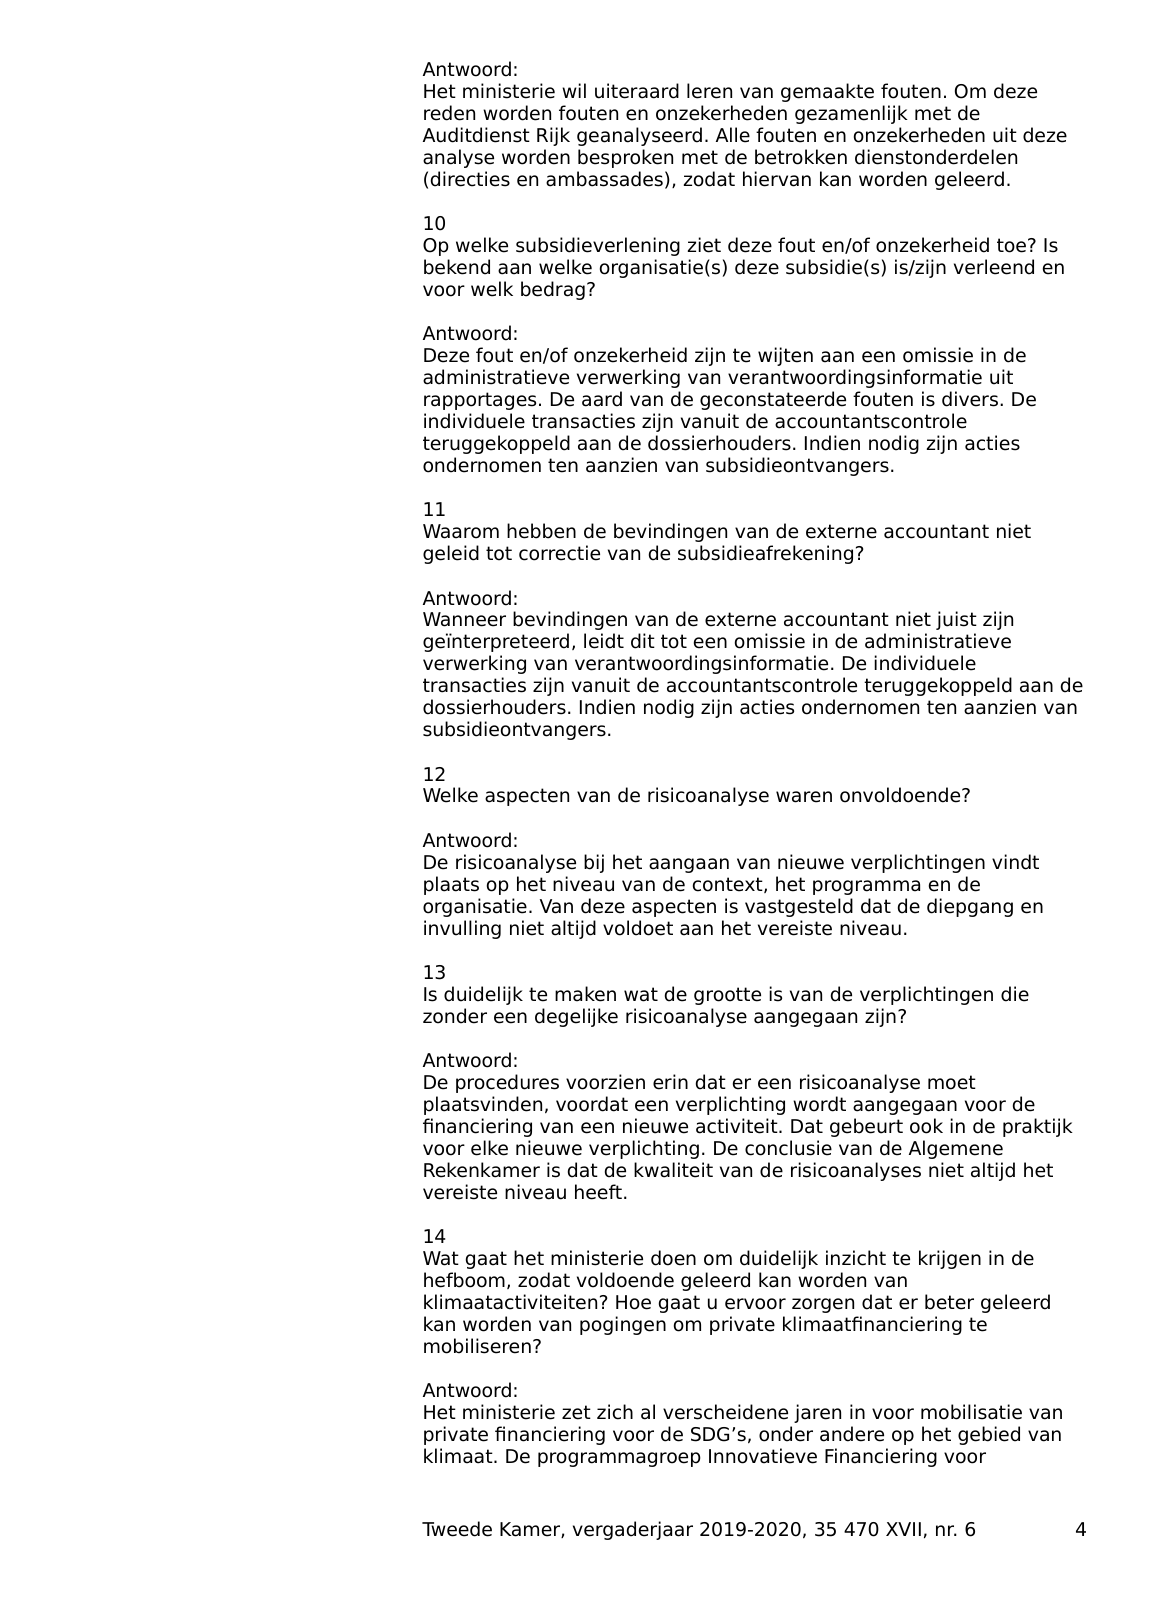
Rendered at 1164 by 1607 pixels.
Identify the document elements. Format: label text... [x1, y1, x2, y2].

text Op welke subsidieverlening ziet deze fout en/of onzekerheid toe? Is bekend aan welke organisatie(s) deze subsidie(s) is/zijn verleend en voor welk bedrag? [422, 235, 1087, 301]
text Deze fout en/of onzekerheid zijn te wijten aan een omissie in de administratieve verwerking van verantwoordingsinformatie uit rapportages. De aard van de geconstateerde fouten is divers. De individuele transacties zijn vanuit de accountantscontrole teruggekoppeld aan de dossierhouders. Indien nodig zijn acties ondernomen ten aanzien van subsidieontvangers. [422, 345, 1087, 477]
text 12 [422, 763, 1087, 785]
text 11 [422, 499, 1087, 521]
text 14 [422, 1226, 1087, 1248]
text Welke aspecten van de risicoanalyse waren onvoldoende? [422, 785, 1087, 807]
text Wanneer bevindingen van de externe accountant niet juist zijn geïnterpreteerd, leidt dit tot een omissie in de administratieve verwerking van verantwoordingsinformatie. De individuele transacties zijn vanuit de accountantscontrole teruggekoppeld aan de dossierhouders. Indien nodig zijn acties ondernomen ten aanzien van subsidieontvangers. [422, 609, 1087, 741]
text Antwoord: [422, 59, 1087, 81]
text Antwoord: [422, 323, 1087, 345]
text 10 [422, 213, 1087, 235]
text Is duidelijk te maken wat de grootte is van de verplichtingen die zonder een degelijke risicoanalyse aangegaan zijn? [422, 984, 1087, 1028]
text Antwoord: [422, 829, 1087, 852]
text Antwoord: [422, 1380, 1087, 1402]
text Antwoord: [422, 587, 1087, 609]
text 13 [422, 962, 1087, 984]
text Waarom hebben de bevindingen van de externe accountant niet geleid tot correctie van de subsidieafrekening? [422, 521, 1087, 565]
text Wat gaat het ministerie doen om duidelijk inzicht te krijgen in de hefboom, zodat voldoende geleerd kan worden van klimaatactiviteiten? Hoe gaat u ervoor zorgen dat er beter geleerd kan worden van pogingen om private klimaatfinanciering te mobiliseren? [422, 1248, 1087, 1358]
text De risicoanalyse bij het aangaan van nieuwe verplichtingen vindt plaats op het niveau van de context, het programma en de organisatie. Van deze aspecten is vastgesteld dat de diepgang en invulling niet altijd voldoet aan het vereiste niveau. [422, 852, 1087, 939]
text Antwoord: [422, 1050, 1087, 1072]
text Het ministerie zet zich al verscheidene jaren in voor mobilisatie van private financiering voor de SDG’s, onder andere op het gebied van klimaat. De programmagroep Innovatieve Financiering voor [422, 1402, 1087, 1468]
text De procedures voorzien erin dat er een risicoanalyse moet plaatsvinden, voordat een verplichting wordt aangegaan voor de financiering van een nieuwe activiteit. Dat gebeurt ook in de praktijk voor elke nieuwe verplichting. De conclusie van de Algemene Rekenkamer is dat de kwaliteit van de risicoanalyses niet altijd het vereiste niveau heeft. [422, 1072, 1087, 1204]
text Het ministerie wil uiteraard leren van gemaakte fouten. Om deze reden worden fouten en onzekerheden gezamenlijk met de Auditdienst Rijk geanalyseerd. Alle fouten en onzekerheden uit deze analyse worden besproken met de betrokken dienstonderdelen (directies en ambassades), zodat hiervan kan worden geleerd. [422, 81, 1087, 191]
